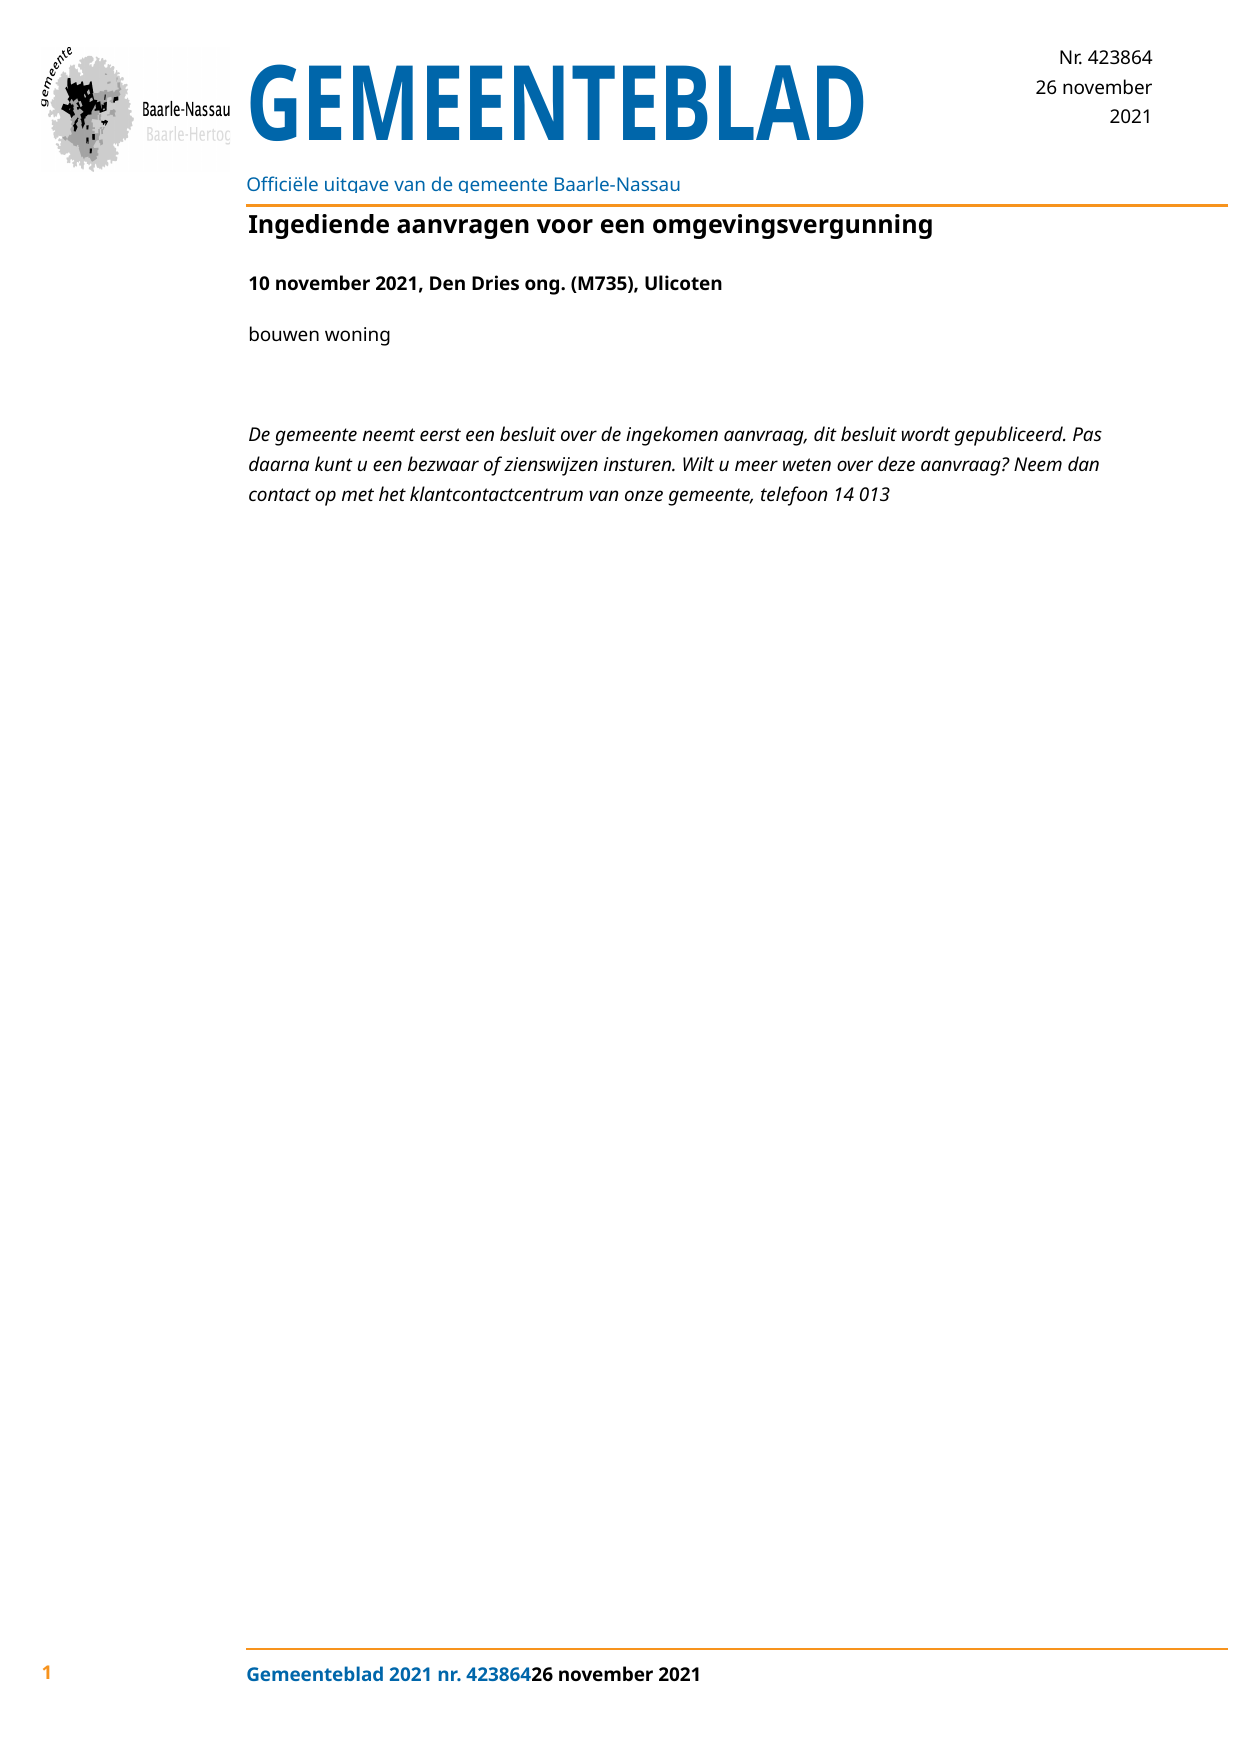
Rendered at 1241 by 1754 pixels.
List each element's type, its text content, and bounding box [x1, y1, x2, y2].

text Ingediende aanvragen voor een omgevingsvergunning [248, 207, 1152, 241]
text De gemeente neemt eerst een besluit over de ingekomen aanvraag, dit besluit wordt gepubliceerd. Pas daarna kunt u een bezwaar of zienswijzen insturen. Wilt u meer weten over deze aanvraag? Neem dan contact op met het klantcontactcentrum van onze gemeente, telefoon 14 013 [248, 422, 1152, 506]
text 10 november 2021, Den Dries ong. (M735), Ulicoten [248, 270, 1152, 296]
text bouwen woning [248, 321, 1152, 346]
picture [41, 47, 231, 172]
